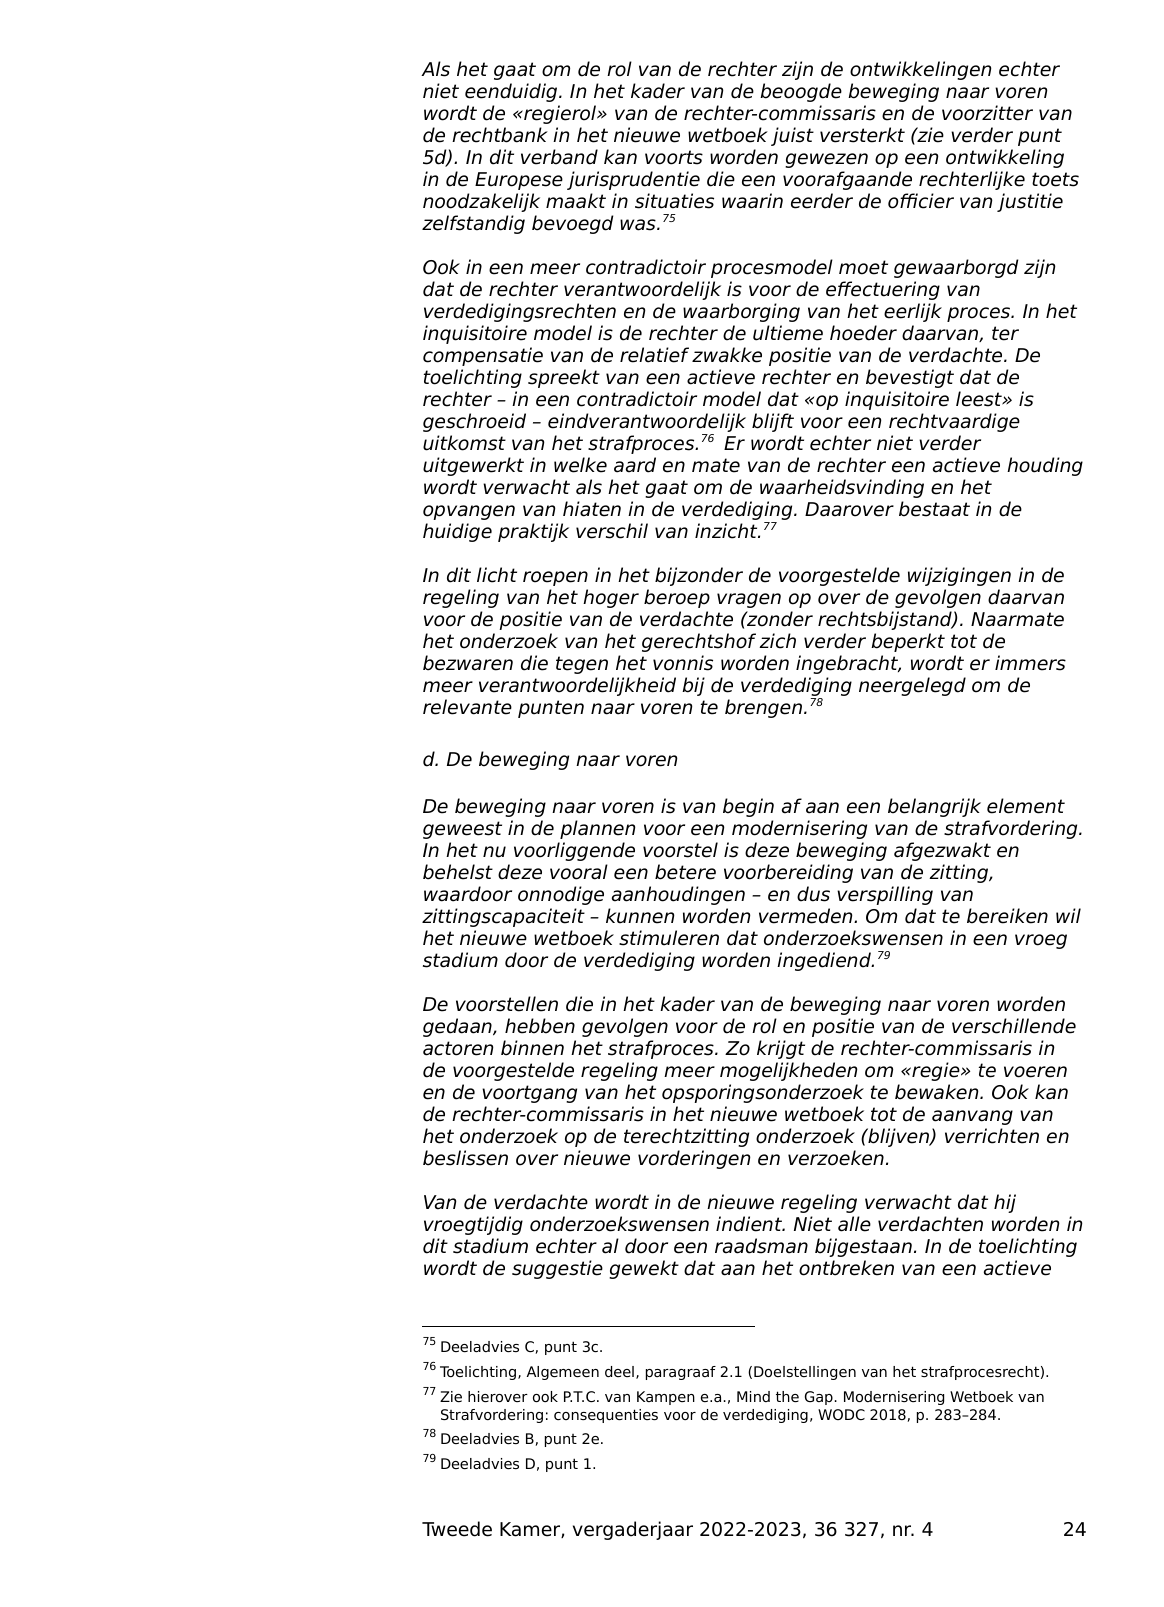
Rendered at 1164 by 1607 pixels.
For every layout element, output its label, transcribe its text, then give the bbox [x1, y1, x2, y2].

text Van de verdachte wordt in de nieuwe regeling verwacht dat hij vroegtijdig onderzoekswensen indient. Niet alle verdachten worden in dit stadium echter al door een raadsman bijgestaan. In de toelichting wordt de suggestie gewekt dat aan het ontbreken van een actieve [422, 1192, 1087, 1280]
text Deeladvies C, punt 3c. [422, 1335, 1087, 1357]
text Deeladvies B, punt 2e. [422, 1427, 1087, 1449]
text Toelichting, Algemeen deel, paragraaf 2.1 (Doelstellingen van het strafprocesrecht). [422, 1360, 1087, 1382]
text Deeladvies D, punt 1. [422, 1452, 1087, 1474]
text De beweging naar voren is van begin af aan een belangrijk element geweest in de plannen voor een modernisering van de strafvordering. In het nu voorliggende voorstel is deze beweging afgezwakt en behelst deze vooral een betere voorbereiding van de zitting, waardoor onnodige aanhoudingen – en dus verspilling van zittingscapaciteit – kunnen worden vermeden. Om dat te bereiken wil het nieuwe wetboek stimuleren dat onderzoekswensen in een vroeg stadium door de verdediging worden ingediend. [422, 796, 1087, 972]
text Zie hierover ook P.T.C. van Kampen e.a., Mind the Gap. Modernisering Wetboek van Strafvordering: consequenties voor de verdediging, WODC 2018, p. 283–284. [422, 1385, 1087, 1424]
text In dit licht roepen in het bijzonder de voorgestelde wijzigingen in de regeling van het hoger beroep vragen op over de gevolgen daarvan voor de positie van de verdachte (zonder rechtsbijstand). Naarmate het onderzoek van het gerechtshof zich verder beperkt tot de bezwaren die tegen het vonnis worden ingebracht, wordt er immers meer verantwoordelijkheid bij de verdediging neergelegd om de relevante punten naar voren te brengen. [422, 565, 1087, 719]
text De voorstellen die in het kader van de beweging naar voren worden gedaan, hebben gevolgen voor de rol en positie van de verschillende actoren binnen het strafproces. Zo krijgt de rechter-commissaris in de voorgestelde regeling meer mogelijkheden om «regie» te voeren en de voortgang van het opsporingsonderzoek te bewaken. Ook kan de rechter-commissaris in het nieuwe wetboek tot de aanvang van het onderzoek op de terechtzitting onderzoek (blijven) verrichten en beslissen over nieuwe vorderingen en verzoeken. [422, 994, 1087, 1170]
text Als het gaat om de rol van de rechter zijn de ontwikkelingen echter niet eenduidig. In het kader van de beoogde beweging naar voren wordt de «regierol» van de rechter-commissaris en de voorzitter van de rechtbank in het nieuwe wetboek juist versterkt (zie verder punt 5d). In dit verband kan voorts worden gewezen op een ontwikkeling in de Europese jurisprudentie die een voorafgaande rechterlijke toets noodzakelijk maakt in situaties waarin eerder de officier van justitie zelfstandig bevoegd was. [422, 59, 1087, 235]
subtitle d. De beweging naar voren [422, 749, 1087, 771]
text Ook in een meer contradictoir procesmodel moet gewaarborgd zijn dat de rechter verantwoordelijk is voor de effectuering van verdedigingsrechten en de waarborging van het eerlijk proces. In het inquisitoire model is de rechter de ultieme hoeder daarvan, ter compensatie van de relatief zwakke positie van de verdachte. De toelichting spreekt van een actieve rechter en bevestigt dat de rechter – in een contradictoir model dat «op inquisitoire leest» is geschroeid – eindverantwoordelijk blijft voor een rechtvaardige uitkomst van het strafproces. Er wordt echter niet verder uitgewerkt in welke aard en mate van de rechter een actieve houding wordt verwacht als het gaat om de waarheidsvinding en het opvangen van hiaten in de verdediging. Daarover bestaat in de huidige praktijk verschil van inzicht. [422, 257, 1087, 543]
